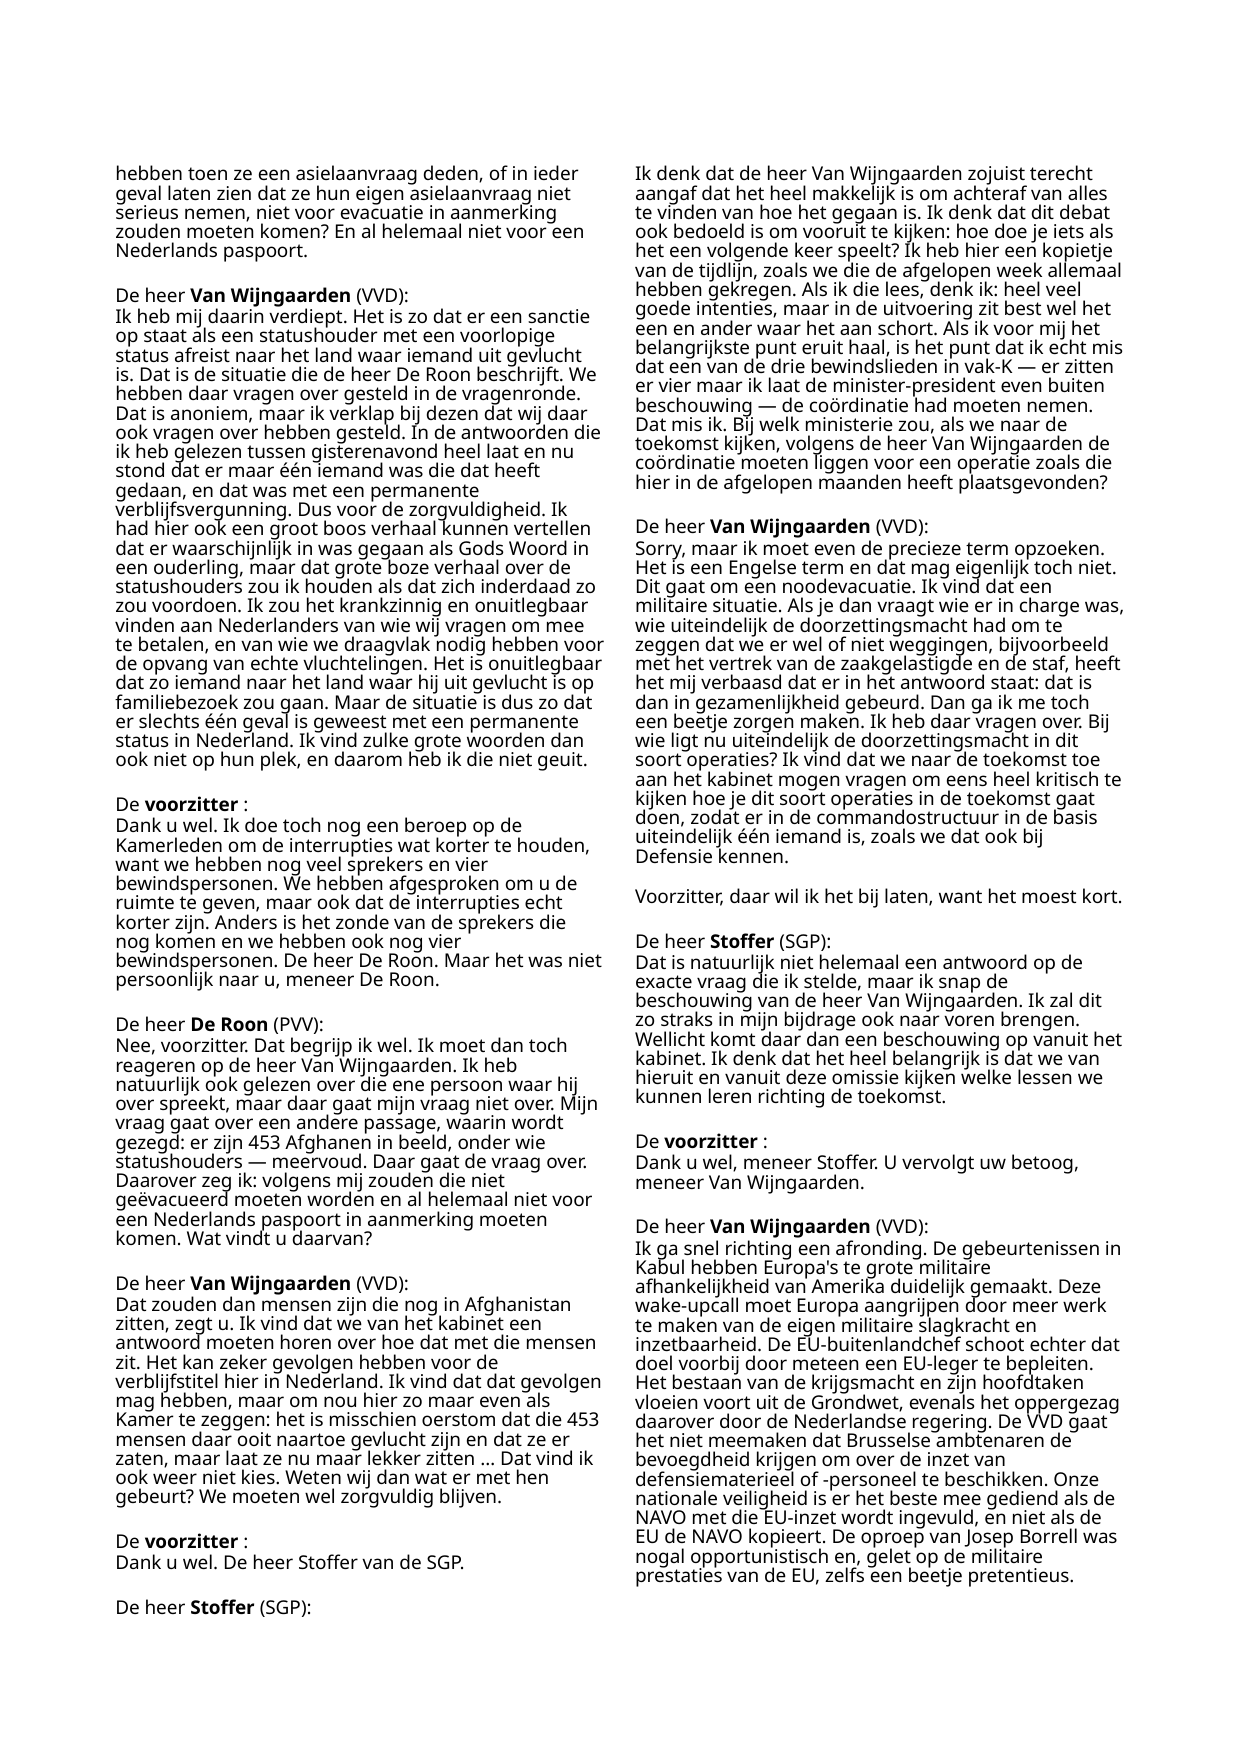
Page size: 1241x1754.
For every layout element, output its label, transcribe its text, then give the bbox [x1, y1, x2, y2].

text Sorry, maar ik moet even de precieze term opzoeken. Het is een Engelse term en dat mag eigenlijk toch niet. Dit gaat om een noodevacuatie. Ik vind dat een militaire situatie. Als je dan vraagt wie er in charge was, wie uiteindelijk de doorzettingsmacht had om te zeggen dat we er wel of niet weggingen, bijvoorbeeld met het vertrek van de zaakgelastigde en de staf, heeft het mij verbaasd dat er in het antwoord staat: dat is dan in gezamenlijkheid gebeurd. Dan ga ik me toch een beetje zorgen maken. Ik heb daar vragen over. Bij wie ligt nu uiteindelijk de doorzettingsmacht in dit soort operaties? Ik vind dat we naar de toekomst toe aan het kabinet mogen vragen om eens heel kritisch te kijken hoe je dit soort operaties in de toekomst gaat doen, zodat er in de commandostructuur in de basis uiteindelijk één iemand is, zoals we dat ook bij Defensie kennen. [635, 539, 1125, 867]
text Dank u wel, meneer Stoffer. U vervolgt uw betoog, meneer Van Wijngaarden. [635, 1154, 1125, 1193]
text De heer De Roon (PVV): [115, 1012, 605, 1037]
text Dank u wel. De heer Stoffer van de SGP. [115, 1554, 605, 1574]
text Ik denk dat de heer Van Wijngaarden zojuist terecht aangaf dat het heel makkelijk is om achteraf van alles te vinden van hoe het gegaan is. Ik denk dat dit debat ook bedoeld is om vooruit te kijken: hoe doe je iets als het een volgende keer speelt? Ik heb hier een kopietje van de tijdlijn, zoals we die de afgelopen week allemaal hebben gekregen. Als ik die lees, denk ik: heel veel goede intenties, maar in de uitvoering zit best wel het een en ander waar het aan schort. Als ik voor mij het belangrijkste punt eruit haal, is het punt dat ik echt mis dat een van de drie bewindslieden in vak-K — er zitten er vier maar ik laat de minister-president even buiten beschouwing — de coördinatie had moeten nemen. Dat mis ik. Bij welk ministerie zou, als we naar de toekomst kijken, volgens de heer Van Wijngaarden de coördinatie moeten liggen voor een operatie zoals die hier in de afgelopen maanden heeft plaatsgevonden? [635, 165, 1125, 493]
text De heer Van Wijngaarden (VVD): [115, 282, 605, 308]
text Nee, voorzitter. Dat begrijp ik wel. Ik moet dan toch reageren op de heer Van Wijngaarden. Ik heb natuurlijk ook gelezen over die ene persoon waar hij over spreekt, maar daar gaat mijn vraag niet over. Mijn vraag gaat over een andere passage, waarin wordt gezegd: er zijn 453 Afghanen in beeld, onder wie statushouders — meervoud. Daar gaat de vraag over. Daarover zeg ik: volgens mij zouden die niet geëvacueerd moeten worden en al helemaal niet voor een Nederlands paspoort in aanmerking moeten komen. Wat vindt u daarvan? [115, 1037, 605, 1249]
text De heer Van Wijngaarden (VVD): [635, 514, 1125, 539]
text De voorzitter : [635, 1129, 1125, 1154]
text Voorzitter, daar wil ik het bij laten, want het moest kort. [635, 888, 1125, 907]
text Dat zouden dan mensen zijn die nog in Afghanistan zitten, zegt u. Ik vind dat we van het kabinet een antwoord moeten horen over hoe dat met die mensen zit. Het kan zeker gevolgen hebben voor de verblijfstitel hier in Nederland. Ik vind dat dat gevolgen mag hebben, maar om nou hier zo maar even als Kamer te zeggen: het is misschien oerstom dat die 453 mensen daar ooit naartoe gevlucht zijn en dat ze er zaten, maar laat ze nu maar lekker zitten … Dat vind ik ook weer niet kies. Weten wij dan wat er met hen gebeurt? We moeten wel zorgvuldig blijven. [115, 1296, 605, 1508]
text Ik ga snel richting een afronding. De gebeurtenissen in Kabul hebben Europa's te grote militaire afhankelijkheid van Amerika duidelijk gemaakt. Deze wake-upcall moet Europa aangrijpen door meer werk te maken van de eigen militaire slagkracht en inzetbaarheid. De EU-buitenlandchef schoot echter dat doel voorbij door meteen een EU-leger te bepleiten. Het bestaan van de krijgsmacht en zijn hoofdtaken vloeien voort uit de Grondwet, evenals het oppergezag daarover door de Nederlandse regering. De VVD gaat het niet meemaken dat Brusselse ambtenaren de bevoegdheid krijgen om over de inzet van defensiematerieel of -personeel te beschikken. Onze nationale veiligheid is er het beste mee gediend als de NAVO met die EU-inzet wordt ingevuld, en niet als de EU de NAVO kopieert. De oproep van Josep Borrell was nogal opportunistisch en, gelet op de militaire prestaties van de EU, zelfs een beetje pretentieus. [635, 1239, 1125, 1586]
text De voorzitter : [115, 1529, 605, 1554]
text De voorzitter : [115, 792, 605, 817]
text Dat is natuurlijk niet helemaal een antwoord op de exacte vraag die ik stelde, maar ik snap de beschouwing van de heer Van Wijngaarden. Ik zal dit zo straks in mijn bijdrage ook naar voren brengen. Wellicht komt daar dan een beschouwing op vanuit het kabinet. Ik denk dat het heel belangrijk is dat we van hieruit en vanuit deze omissie kijken welke lessen we kunnen leren richting de toekomst. [635, 954, 1125, 1108]
text hebben toen ze een asielaanvraag deden, of in ieder geval laten zien dat ze hun eigen asielaanvraag niet serieus nemen, niet voor evacuatie in aanmerking zouden moeten komen? En al helemaal niet voor een Nederlands paspoort. [115, 165, 605, 262]
text De heer Stoffer (SGP): [115, 1594, 605, 1620]
text Dank u wel. Ik doe toch nog een beroep op de Kamerleden om de interrupties wat korter te houden, want we hebben nog veel sprekers en vier bewindspersonen. We hebben afgesproken om u de ruimte te geven, maar ook dat de interrupties echt korter zijn. Anders is het zonde van de sprekers die nog komen en we hebben ook nog vier bewindspersonen. De heer De Roon. Maar het was niet persoonlijk naar u, meneer De Roon. [115, 817, 605, 991]
text De heer Van Wijngaarden (VVD): [635, 1214, 1125, 1239]
text Ik heb mij daarin verdiept. Het is zo dat er een sanctie op staat als een statushouder met een voorlopige status afreist naar het land waar iemand uit gevlucht is. Dat is de situatie die de heer De Roon beschrijft. We hebben daar vragen over gesteld in de vragenronde. Dat is anoniem, maar ik verklap bij dezen dat wij daar ook vragen over hebben gesteld. In de antwoorden die ik heb gelezen tussen gisterenavond heel laat en nu stond dat er maar één iemand was die dat heeft gedaan, en dat was met een permanente verblijfsvergunning. Dus voor de zorgvuldigheid. Ik had hier ook een groot boos verhaal kunnen vertellen dat er waarschijnlijk in was gegaan als Gods Woord in een ouderling, maar dat grote boze verhaal over de statushouders zou ik houden als dat zich inderdaad zo zou voordoen. Ik zou het krankzinnig en onuitlegbaar vinden aan Nederlanders van wie wij vragen om mee te betalen, en van wie we draagvlak nodig hebben voor de opvang van echte vluchtelingen. Het is onuitlegbaar dat zo iemand naar het land waar hij uit gevlucht is op familiebezoek zou gaan. Maar de situatie is dus zo dat er slechts één geval is geweest met een permanente status in Nederland. Ik vind zulke grote woorden dan ook niet op hun plek, en daarom heb ik die niet geuit. [115, 308, 605, 771]
text De heer Van Wijngaarden (VVD): [115, 1270, 605, 1296]
text De heer Stoffer (SGP): [635, 928, 1125, 954]
